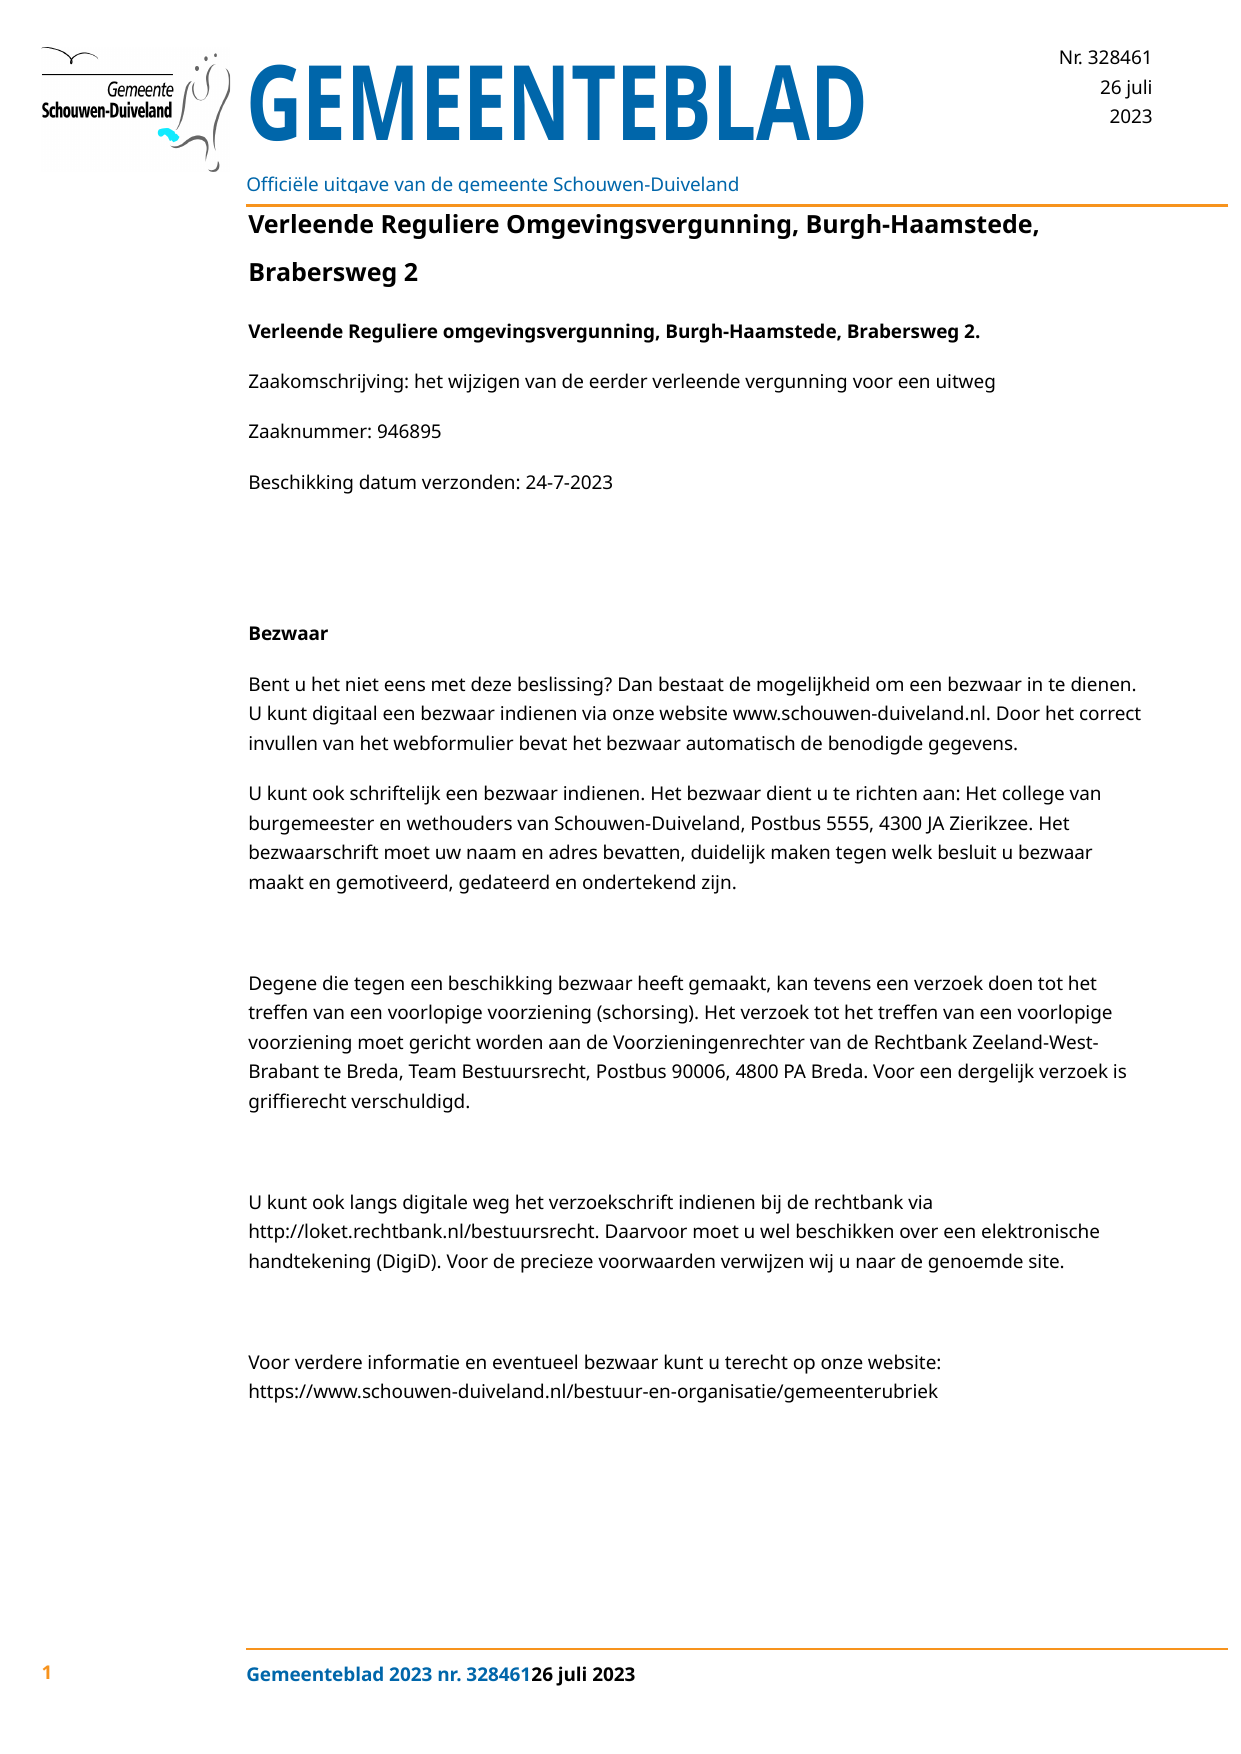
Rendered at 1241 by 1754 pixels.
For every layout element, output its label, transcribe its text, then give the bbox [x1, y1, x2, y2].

text Degene die tegen een beschikking bezwaar heeft gemaakt, kan tevens een verzoek doen tot het treffen van een voorlopige voorziening (schorsing). Het verzoek tot het treffen van een voorlopige voorziening moet gericht worden aan de Voorzieningenrechter van de Rechtbank Zeeland-West-Brabant te Breda, Team Bestuursrecht, Postbus 90006, 4800 PA Breda. Voor een dergelijk verzoek is griffierecht verschuldigd. [248, 970, 1152, 1114]
text Beschikking datum verzonden: 24-7-2023 [248, 469, 1152, 495]
text Bezwaar [248, 620, 1152, 646]
text Verleende Reguliere omgevingsvergunning, Burgh-Haamstede, Brabersweg 2. [248, 318, 1152, 344]
text U kunt ook langs digitale weg het verzoekschrift indienen bij de rechtbank via http://loket.rechtbank.nl/bestuursrecht. Daarvoor moet u wel beschikken over een elektronische handtekening (DigiD). Voor de precieze voorwaarden verwijzen wij u naar de genoemde site. [248, 1189, 1152, 1274]
text Bent u het niet eens met deze beslissing? Dan bestaat de mogelijkheid om een bezwaar in te dienen. U kunt digitaal een bezwaar indienen via onze website www.schouwen-duiveland.nl. Door het correct invullen van het webformulier bevat het bezwaar automatisch de benodigde gegevens. [248, 671, 1152, 756]
text Voor verdere informatie en eventueel bezwaar kunt u terecht op onze website: https://www.schouwen-duiveland.nl/bestuur-en-organisatie/gemeenterubriek [248, 1349, 1152, 1404]
text U kunt ook schriftelijk een bezwaar indienen. Het bezwaar dient u te richten aan: Het college van burgemeester en wethouders van Schouwen-Duiveland, Postbus 5555, 4300 JA Zierikzee. Het bezwaarschrift moet uw naam en adres bevatten, duidelijk maken tegen welk besluit u bezwaar maakt en gemotiveerd, gedateerd en ondertekend zijn. [248, 780, 1152, 895]
picture [41, 47, 231, 172]
text Zaakomschrijving: het wijzigen van de eerder verleende vergunning voor een uitweg [248, 368, 1152, 394]
text Zaaknummer: 946895 [248, 419, 1152, 444]
text Verleende Reguliere Omgevingsvergunning, Burgh-Haamstede, Brabersweg 2 [248, 207, 1152, 288]
